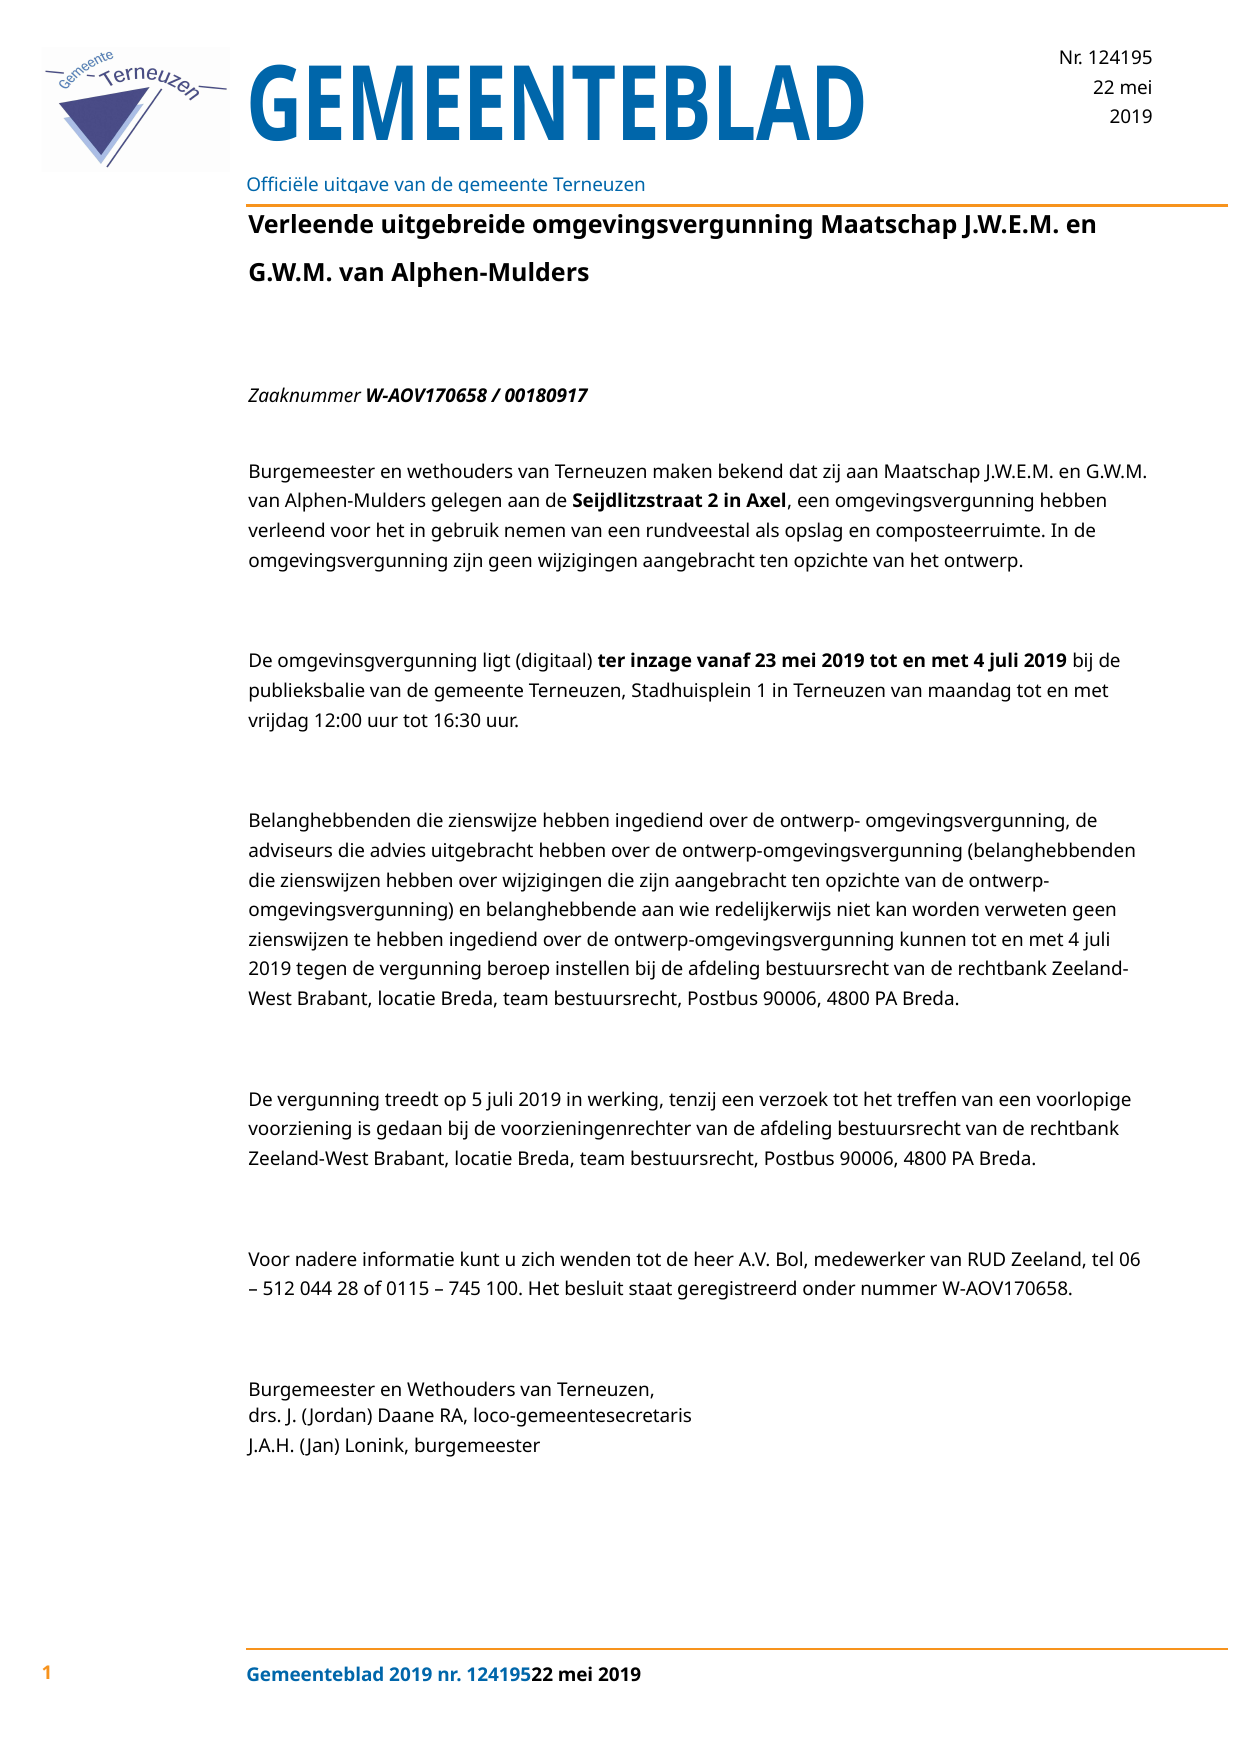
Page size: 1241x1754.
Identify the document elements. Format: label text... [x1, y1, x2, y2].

text Zaaknummer W-AOV170658 / 00180917 [248, 382, 1152, 408]
text Belanghebbenden die zienswijze hebben ingediend over de ontwerp- omgevingsvergunning, de adviseurs die advies uitgebracht hebben over de ontwerp-omgevingsvergunning (belanghebbenden die zienswijzen hebben over wijzigingen die zijn aangebracht ten opzichte van de ontwerp-omgevingsvergunning) en belanghebbende aan wie redelijkerwijs niet kan worden verweten geen zienswijzen te hebben ingediend over de ontwerp-omgevingsvergunning kunnen tot en met 4 juli 2019 tegen de vergunning beroep instellen bij de afdeling bestuursrecht van de rechtbank Zeeland-West Brabant, locatie Breda, team bestuursrecht, Postbus 90006, 4800 PA Breda. [248, 808, 1152, 1011]
table_cell drs. J. (Jordan) Daane RA, loco-gemeentesecretaris J.A.H. (Jan) Lonink, burgemeester [248, 1402, 700, 1457]
table_cell [248, 1509, 700, 1535]
table_cell [700, 1402, 1152, 1457]
table_cell [700, 1509, 1152, 1535]
text Verleende uitgebreide omgevingsvergunning Maatschap J.W.E.M. en G.W.M. van Alphen-Mulders [248, 207, 1152, 288]
table_cell [248, 1458, 700, 1483]
picture [41, 47, 231, 172]
table_cell [248, 1483, 1152, 1509]
table_header Burgemeester en Wethouders van Terneuzen, [248, 1376, 1152, 1402]
table_cell [700, 1458, 1152, 1483]
text De vergunning treedt op 5 juli 2019 in werking, tenzij een verzoek tot het treffen van een voorlopige voorziening is gedaan bij de voorzieningenrechter van de afdeling bestuursrecht van de rechtbank Zeeland-West Brabant, locatie Breda, team bestuursrecht, Postbus 90006, 4800 PA Breda. [248, 1086, 1152, 1171]
text Burgemeester en wethouders van Terneuzen maken bekend dat zij aan Maatschap J.W.E.M. en G.W.M. van Alphen-Mulders gelegen aan de Seijdlitzstraat 2 in Axel, een omgevingsvergunning hebben verleend voor het in gebruik nemen van een rundveestal als opslag en composteerruimte. In de omgevingsvergunning zijn geen wijzigingen aangebracht ten opzichte van het ontwerp. [248, 458, 1152, 572]
text De omgevinsgvergunning ligt (digitaal) ter inzage vanaf 23 mei 2019 tot en met 4 juli 2019 bij de publieksbalie van de gemeente Terneuzen, Stadhuisplein 1 in Terneuzen van maandag tot en met vrijdag 12:00 uur tot 16:30 uur. [248, 648, 1152, 732]
text Voor nadere informatie kunt u zich wenden tot de heer A.V. Bol, medewerker van RUD Zeeland, tel 06 – 512 044 28 of 0115 – 745 100. Het besluit staat geregistreerd onder nummer W-AOV170658. [248, 1246, 1152, 1301]
